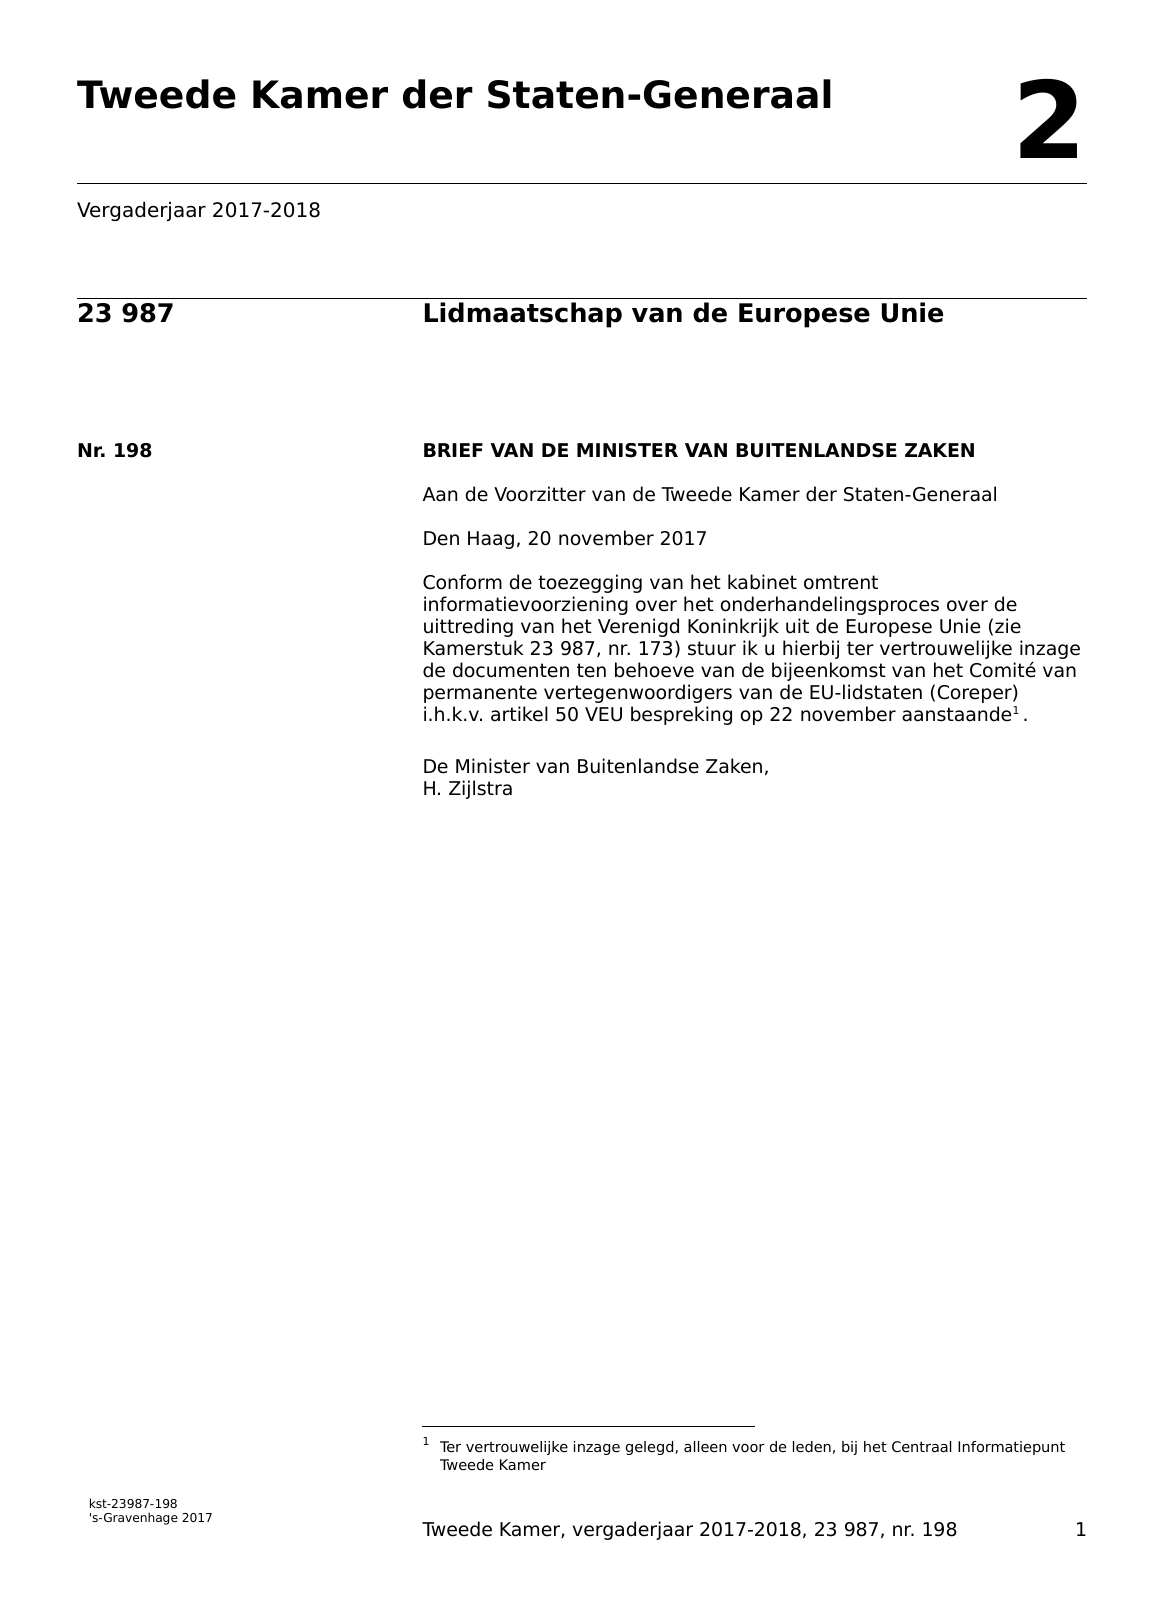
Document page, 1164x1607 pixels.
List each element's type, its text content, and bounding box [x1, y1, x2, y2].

text Den Haag, 20 november 2017 [422, 528, 1087, 550]
table_cell Vergaderjaar 2017-2018 [77, 184, 1087, 298]
table_header 2 [886, 59, 1087, 183]
text De Minister van Buitenlandse Zaken, H. Zijlstra [422, 756, 1087, 800]
subtitle Nr. 198 BRIEF VAN DE MINISTER VAN BUITENLANDSE ZAKEN [77, 440, 1087, 462]
text Conform de toezegging van het kabinet omtrent informatievoorziening over het onderhandelingsproces over de uittreding van het Verenigd Koninkrijk uit de Europese Unie (zie Kamerstuk 23 987, nr. 173) stuur ik u hierbij ter vertrouwelijke inzage de documenten ten behoeve van de bijeenkomst van het Comité van permanente vertegenwoordigers van de EU-lidstaten (Coreper) i.h.k.v. artikel 50 VEU bespreking op 22 november aanstaande. [422, 572, 1087, 726]
text Aan de Voorzitter van de Tweede Kamer der Staten-Generaal [422, 484, 1087, 506]
text 's-Gravenhage 2017 [88, 1511, 323, 1525]
subtitle 23 987 Lidmaatschap van de Europese Unie [77, 299, 1087, 329]
text kst-23987-198 [88, 1497, 323, 1511]
text Ter vertrouwelijke inzage gelegd, alleen voor de leden, bij het Centraal Informatiepunt Tweede Kamer [422, 1435, 1087, 1474]
table_header Tweede Kamer der Staten-Generaal [77, 59, 886, 183]
